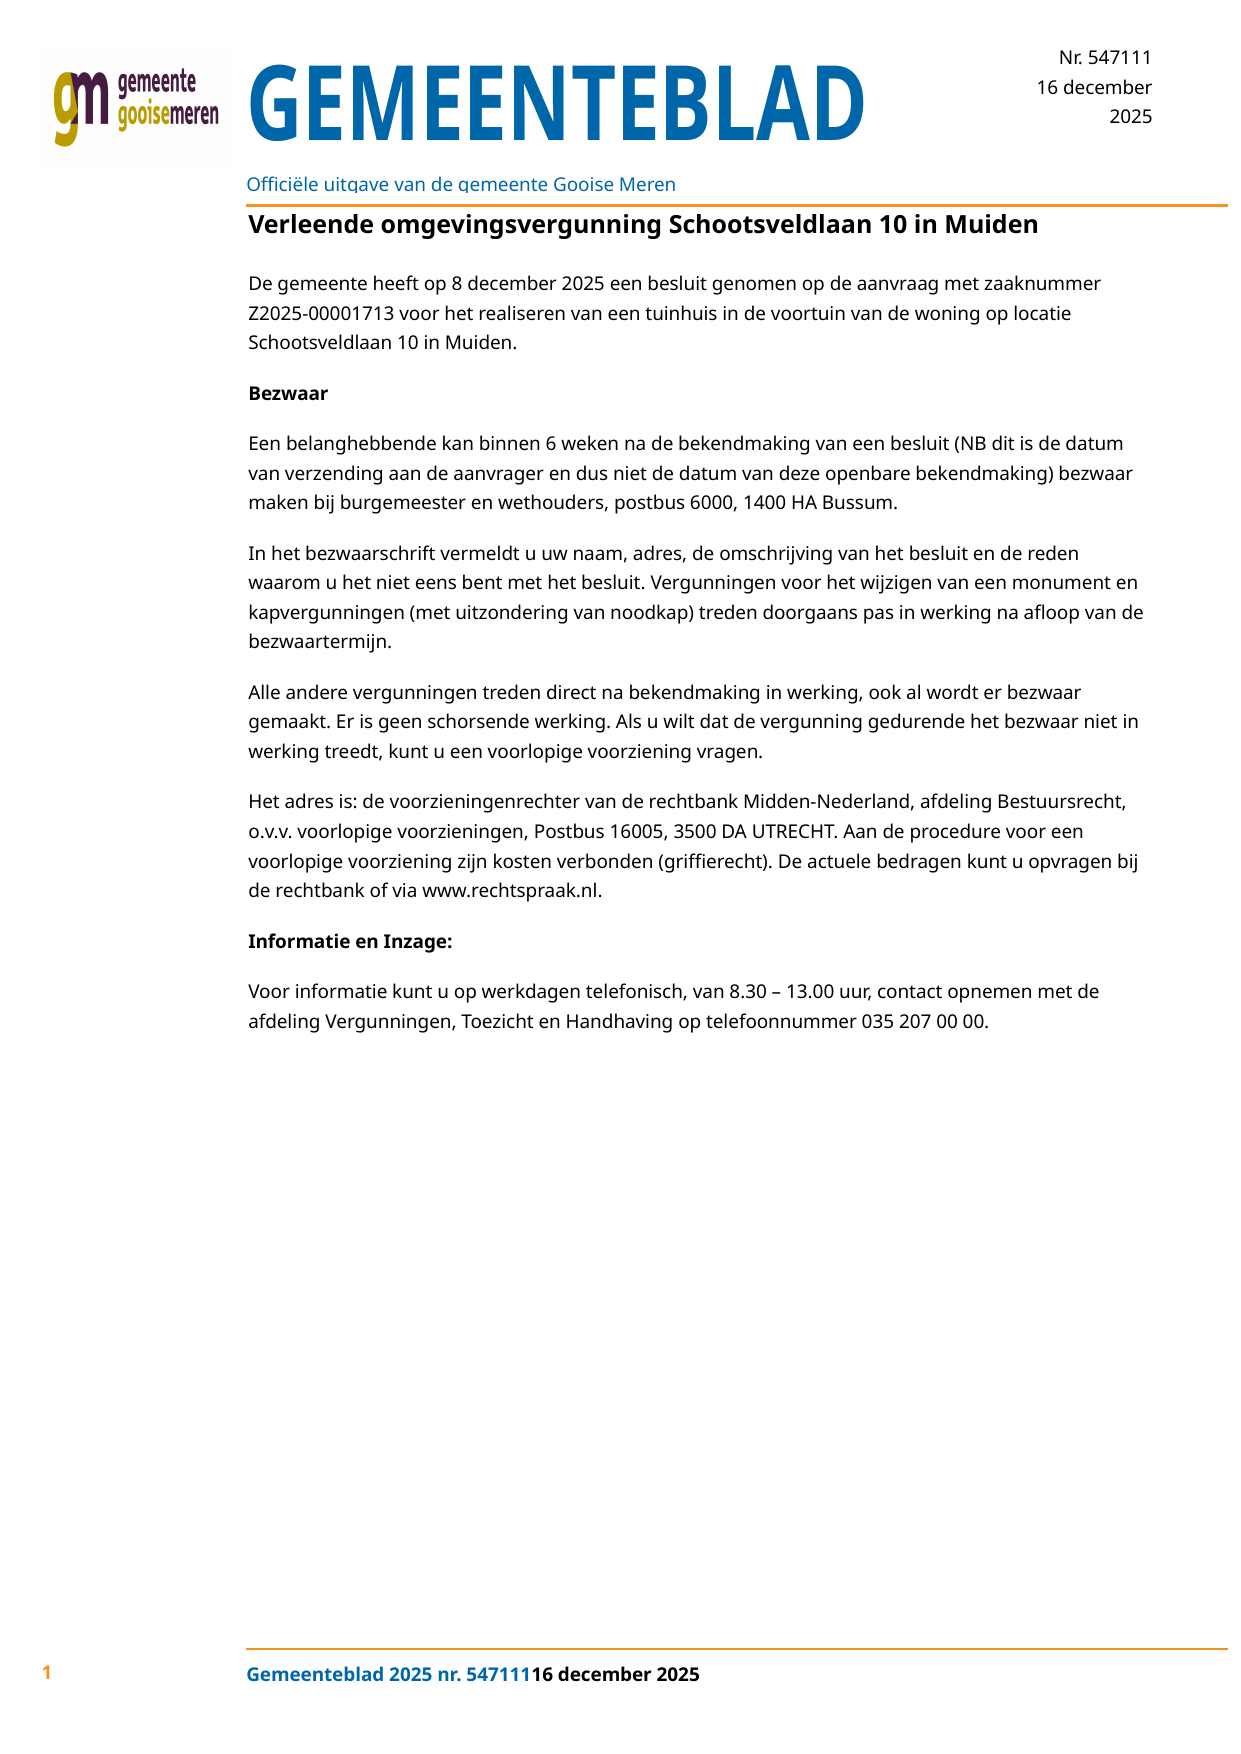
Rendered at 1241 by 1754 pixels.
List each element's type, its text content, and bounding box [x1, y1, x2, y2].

text Alle andere vergunningen treden direct na bekendmaking in werking, ook al wordt er bezwaar gemaakt. Er is geen schorsende werking. Als u wilt dat de vergunning gedurende het bezwaar niet in werking treedt, kunt u een voorlopige voorziening vragen. [248, 679, 1152, 764]
text Het adres is: de voorzieningenrechter van de rechtbank Midden-Nederland, afdeling Bestuursrecht, o.v.v. voorlopige voorzieningen, Postbus 16005, 3500 DA UTRECHT. Aan de procedure voor een voorlopige voorziening zijn kosten verbonden (griffierecht). De actuele bedragen kunt u opvragen bij de rechtbank of via www.rechtspraak.nl. [248, 789, 1152, 903]
text Verleende omgevingsvergunning Schootsveldlaan 10 in Muiden [248, 207, 1152, 241]
text Een belanghebbende kan binnen 6 weken na de bekendmaking van een besluit (NB dit is de datum van verzending aan de aanvrager en dus niet de datum van deze openbare bekendmaking) bezwaar maken bij burgemeester en wethouders, postbus 6000, 1400 HA Bussum. [248, 430, 1152, 515]
text Informatie en Inzage: [248, 928, 1152, 953]
text Bezwaar [248, 380, 1152, 406]
text Voor informatie kunt u op werkdagen telefonisch, van 8.30 – 13.00 uur, contact opnemen met de afdeling Vergunningen, Toezicht en Handhaving op telefoonnummer 035 207 00 00. [248, 978, 1152, 1033]
text In het bezwaarschrift vermeldt u uw naam, adres, de omschrijving van het besluit en de reden waarom u het niet eens bent met het besluit. Vergunningen voor het wijzigen van een monument en kapvergunningen (met uitzondering van noodkap) treden doorgaans pas in werking na afloop van de bezwaartermijn. [248, 540, 1152, 654]
text De gemeente heeft op 8 december 2025 een besluit genomen op de aanvraag met zaaknummer Z2025-00001713 voor het realiseren van een tuinhuis in de voortuin van de woning op locatie Schootsveldlaan 10 in Muiden. [248, 270, 1152, 355]
picture [41, 47, 231, 172]
